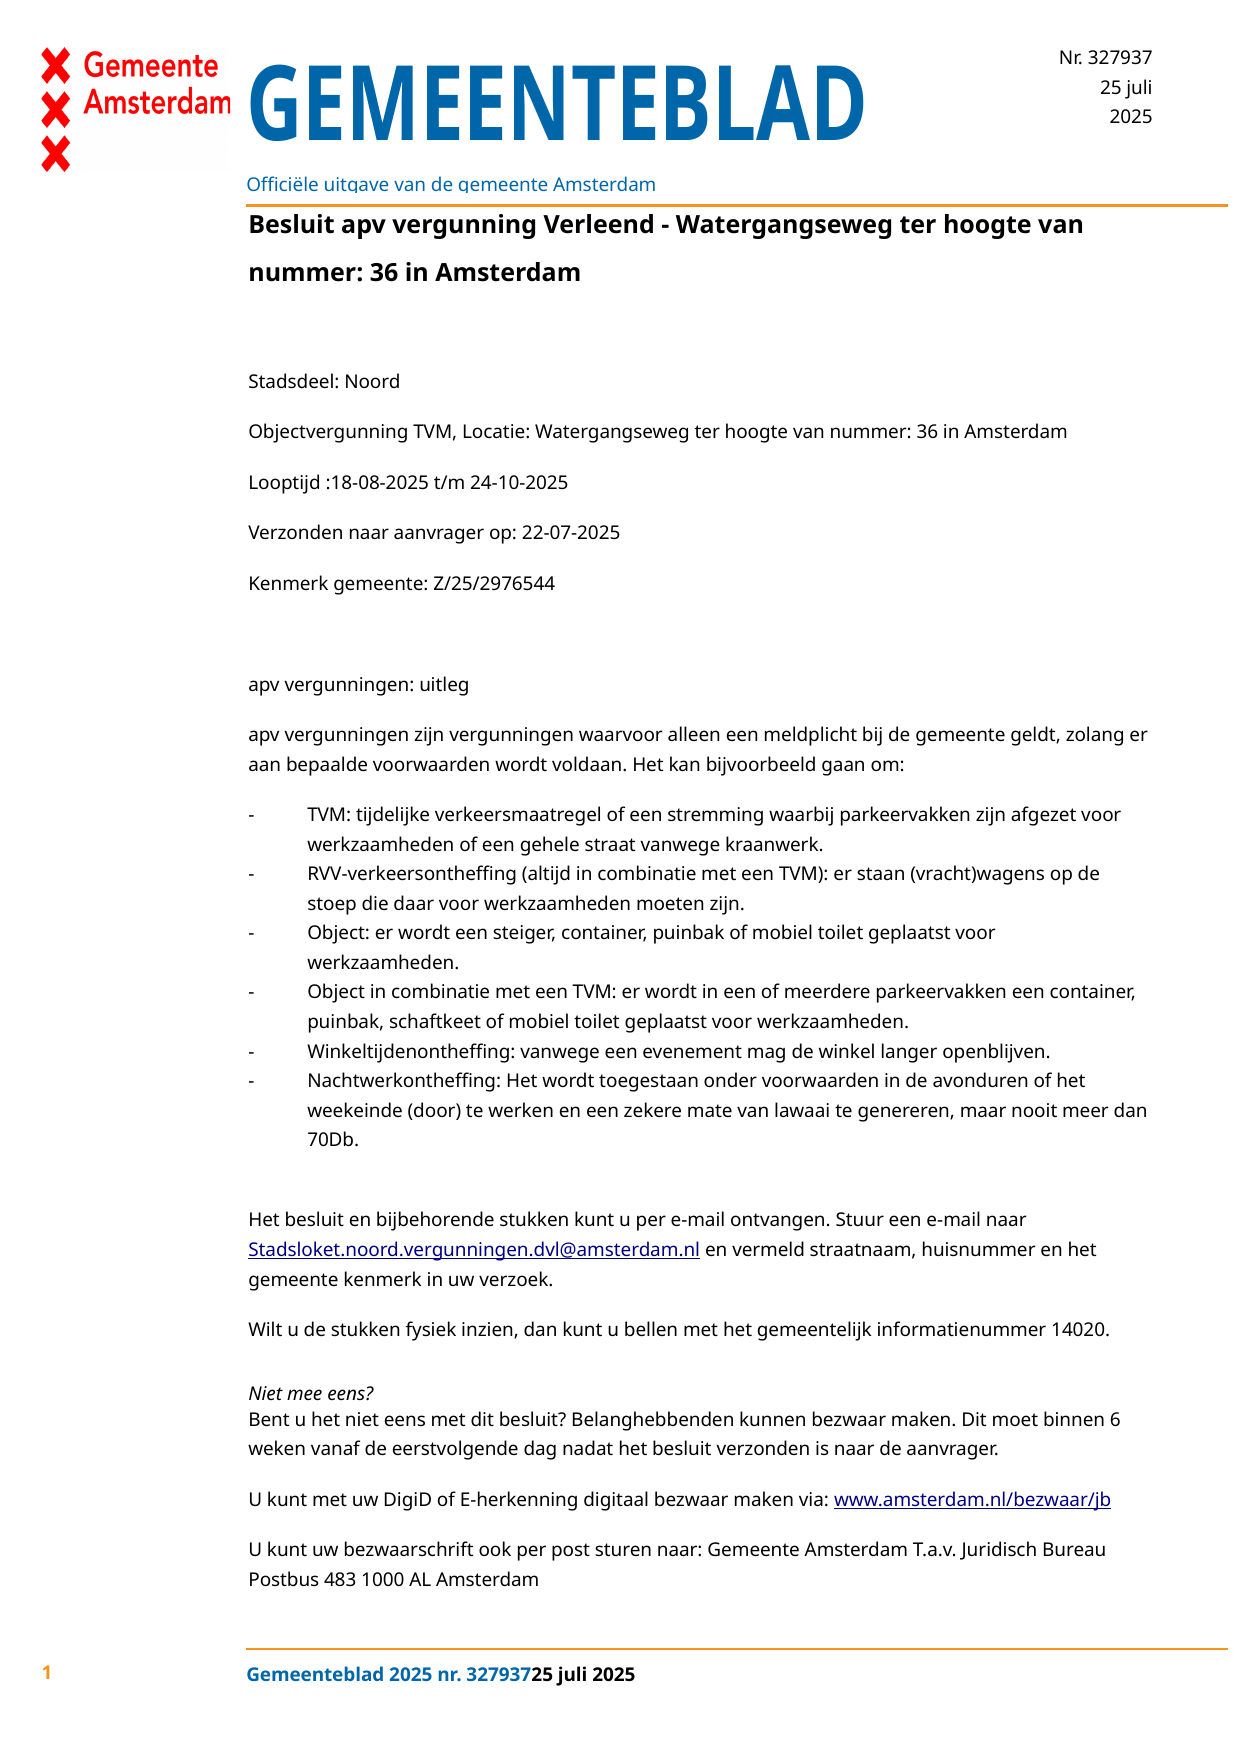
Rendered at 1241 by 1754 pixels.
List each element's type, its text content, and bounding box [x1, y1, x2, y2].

text Besluit apv vergunning Verleend - Watergangseweg ter hoogte van nummer: 36 in Amsterdam [248, 207, 1152, 288]
list TVM: tijdelijke verkeersmaatregel of een stremming waarbij parkeervakken zijn afgezet voor werkzaamheden of een gehele straat vanwege kraanwerk. [248, 801, 1152, 857]
picture [41, 47, 231, 172]
text Wilt u de stukken fysiek inzien, dan kunt u bellen met het gemeentelijk informatienummer 14020. [248, 1316, 1152, 1342]
list Nachtwerkontheffing: Het wordt toegestaan onder voorwaarden in de avonduren of het weekeinde (door) te werken en een zekere mate van lawaai te genereren, maar nooit meer dan 70Db. [248, 1067, 1152, 1152]
text U kunt uw bezwaarschrift ook per post sturen naar: Gemeente Amsterdam T.a.v. Juridisch Bureau Postbus 483 1000 AL Amsterdam [248, 1536, 1152, 1592]
list Object in combinatie met een TVM: er wordt in een of meerdere parkeervakken een container, puinbak, schaftkeet of mobiel toilet geplaatst voor werkzaamheden. [248, 979, 1152, 1034]
text Bent u het niet eens met dit besluit? Belanghebbenden kunnen bezwaar maken. Dit moet binnen 6 weken vanaf de eerstvolgende dag nadat het besluit verzonden is naar de aanvrager. [248, 1406, 1152, 1461]
text Niet mee eens? [248, 1380, 1152, 1406]
text Looptijd :18-08-2025 t/m 24-10-2025 [248, 469, 1152, 495]
text apv vergunningen: uitleg [248, 671, 1152, 697]
text Objectvergunning TVM, Locatie: Watergangseweg ter hoogte van nummer: 36 in Amsterdam [248, 419, 1152, 444]
list Object: er wordt een steiger, container, puinbak of mobiel toilet geplaatst voor werkzaamheden. [248, 919, 1152, 975]
list Winkeltijdenontheffing: vanwege een evenement mag de winkel langer openblijven. [248, 1038, 1152, 1064]
list RVV-verkeersontheffing (altijd in combinatie met een TVM): er staan (vracht)wagens op de stoep die daar voor werkzaamheden moeten zijn. [248, 860, 1152, 916]
text Het besluit en bijbehorende stukken kunt u per e-mail ontvangen. Stuur een e-mail naar Stadsloket.noord.vergunningen.dvl@amsterdam.nl en vermeld straatnaam, huisnummer en het gemeente kenmerk in uw verzoek. [248, 1207, 1152, 1292]
text Kenmerk gemeente: Z/25/2976544 [248, 570, 1152, 596]
text apv vergunningen zijn vergunningen waarvoor alleen een meldplicht bij de gemeente geldt, zolang er aan bepaalde voorwaarden wordt voldaan. Het kan bijvoorbeeld gaan om: [248, 721, 1152, 777]
text Verzonden naar aanvrager op: 22-07-2025 [248, 519, 1152, 545]
text U kunt met uw DigiD of E-herkenning digitaal bezwaar maken via: www.amsterdam.nl/bezwaar/jb [248, 1486, 1152, 1512]
text Stadsdeel: Noord [248, 368, 1152, 394]
